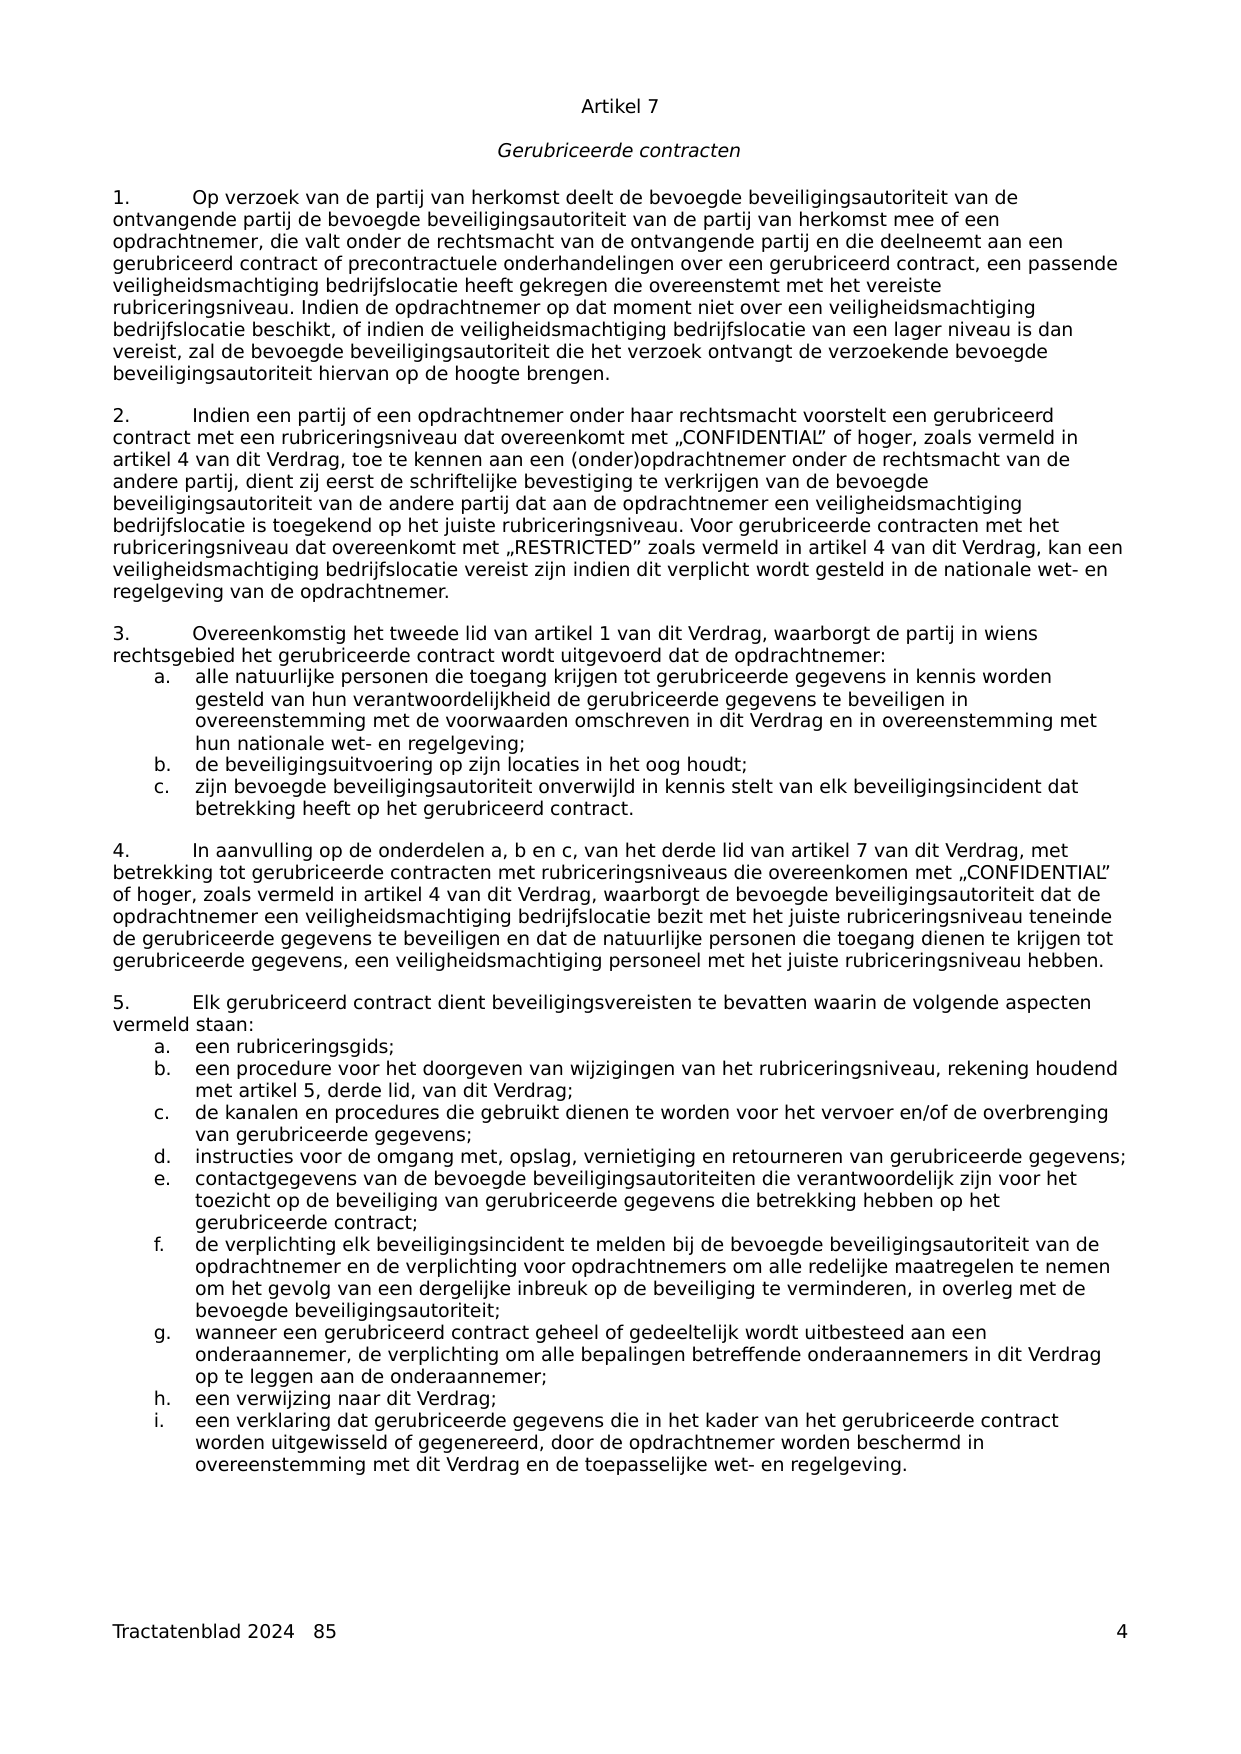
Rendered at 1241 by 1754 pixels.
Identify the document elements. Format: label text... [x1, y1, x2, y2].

text d. instructies voor de omgang met, opslag, vernietiging en retourneren van gerubriceerde gegevens; [153, 1146, 1128, 1168]
text 4. In aanvulling op de onderdelen a, b en c, van het derde lid van artikel 7 van dit Verdrag, met betrekking tot gerubriceerde contracten met rubriceringsniveaus die overeenkomen met „CONFIDENTIAL” of hoger, zoals vermeld in artikel 4 van dit Verdrag, waarborgt de bevoegde beveiligingsautoriteit dat de opdrachtnemer een veiligheidsmachtiging bedrijfslocatie bezit met het juiste rubriceringsniveau teneinde de gerubriceerde gegevens te beveiligen en dat de natuurlijke personen die toegang dienen te krijgen tot gerubriceerde gegevens, een veiligheidsmachtiging personeel met het juiste rubriceringsniveau hebben. [112, 840, 1128, 972]
text a. een rubriceringsgids; [153, 1036, 1128, 1058]
text a. alle natuurlijke personen die toegang krijgen tot gerubriceerde gegevens in kennis worden gesteld van hun verantwoordelijkheid de gerubriceerde gegevens te beveiligen in overeenstemming met de voorwaarden omschreven in dit Verdrag en in overeenstemming met hun nationale wet- en regelgeving; [153, 666, 1128, 754]
text f. de verplichting elk beveiligingsincident te melden bij de bevoegde beveiligingsautoriteit van de opdrachtnemer en de verplichting voor opdrachtnemers om alle redelijke maatregelen te nemen om het gevolg van een dergelijke inbreuk op de beveiliging te verminderen, in overleg met de bevoegde beveiligingsautoriteit; [153, 1234, 1128, 1322]
text c. de kanalen en procedures die gebruikt dienen te worden voor het vervoer en/of de overbrenging van gerubriceerde gegevens; [153, 1102, 1128, 1146]
text 1. Op verzoek van de partij van herkomst deelt de bevoegde beveiligingsautoriteit van de ontvangende partij de bevoegde beveiligingsautoriteit van de partij van herkomst mee of een opdrachtnemer, die valt onder de rechtsmacht van de ontvangende partij en die deelneemt aan een gerubriceerd contract of precontractuele onderhandelingen over een gerubriceerd contract, een passende veiligheidsmachtiging bedrijfslocatie heeft gekregen die overeenstemt met het vereiste rubriceringsniveau. Indien de opdrachtnemer op dat moment niet over een veiligheidsmachtiging bedrijfslocatie beschikt, of indien de veiligheidsmachtiging bedrijfslocatie van een lager niveau is dan vereist, zal de bevoegde beveiligingsautoriteit die het verzoek ontvangt de verzoekende bevoegde beveiligingsautoriteit hiervan op de hoogte brengen. [112, 187, 1128, 385]
text h. een verwijzing naar dit Verdrag; [153, 1388, 1128, 1410]
text 5. Elk gerubriceerd contract dient beveiligingsvereisten te bevatten waarin de volgende aspecten vermeld staan: [112, 992, 1128, 1036]
text 2. Indien een partij of een opdrachtnemer onder haar rechtsmacht voorstelt een gerubriceerd contract met een rubriceringsniveau dat overeenkomt met „CONFIDENTIAL” of hoger, zoals vermeld in artikel 4 van dit Verdrag, toe te kennen aan een (onder)opdrachtnemer onder de rechtsmacht van de andere partij, dient zij eerst de schriftelijke bevestiging te verkrijgen van de bevoegde beveiligingsautoriteit van de andere partij dat aan de opdrachtnemer een veiligheidsmachtiging bedrijfslocatie is toegekend op het juiste rubriceringsniveau. Voor gerubriceerde contracten met het rubriceringsniveau dat overeenkomt met „RESTRICTED” zoals vermeld in artikel 4 van dit Verdrag, kan een veiligheidsmachtiging bedrijfslocatie vereist zijn indien dit verplicht wordt gesteld in de nationale wet- en regelgeving van de opdrachtnemer. [112, 405, 1128, 602]
text g. wanneer een gerubriceerd contract geheel of gedeeltelijk wordt uitbesteed aan een onderaannemer, de verplichting om alle bepalingen betreffende onderaannemers in dit Verdrag op te leggen aan de onderaannemer; [153, 1322, 1128, 1388]
text e. contactgegevens van de bevoegde beveiligingsautoriteiten die verantwoordelijk zijn voor het toezicht op de beveiliging van gerubriceerde gegevens die betrekking hebben op het gerubriceerde contract; [153, 1168, 1128, 1234]
text c. zijn bevoegde beveiligingsautoriteit onverwijld in kennis stelt van elk beveiligingsincident dat betrekking heeft op het gerubriceerd contract. [153, 776, 1128, 820]
text b. een procedure voor het doorgeven van wijzigingen van het rubriceringsniveau, rekening houdend met artikel 5, derde lid, van dit Verdrag; [153, 1058, 1128, 1102]
text 3. Overeenkomstig het tweede lid van artikel 1 van dit Verdrag, waarborgt de partij in wiens rechtsgebied het gerubriceerde contract wordt uitgevoerd dat de opdrachtnemer: [112, 622, 1128, 666]
text b. de beveiligingsuitvoering op zijn locaties in het oog houdt; [153, 754, 1128, 776]
subtitle Artikel 7 Gerubriceerde contracten [112, 96, 1128, 162]
text i. een verklaring dat gerubriceerde gegevens die in het kader van het gerubriceerde contract worden uitgewisseld of gegenereerd, door de opdrachtnemer worden beschermd in overeenstemming met dit Verdrag en de toepasselijke wet- en regelgeving. [153, 1410, 1128, 1476]
